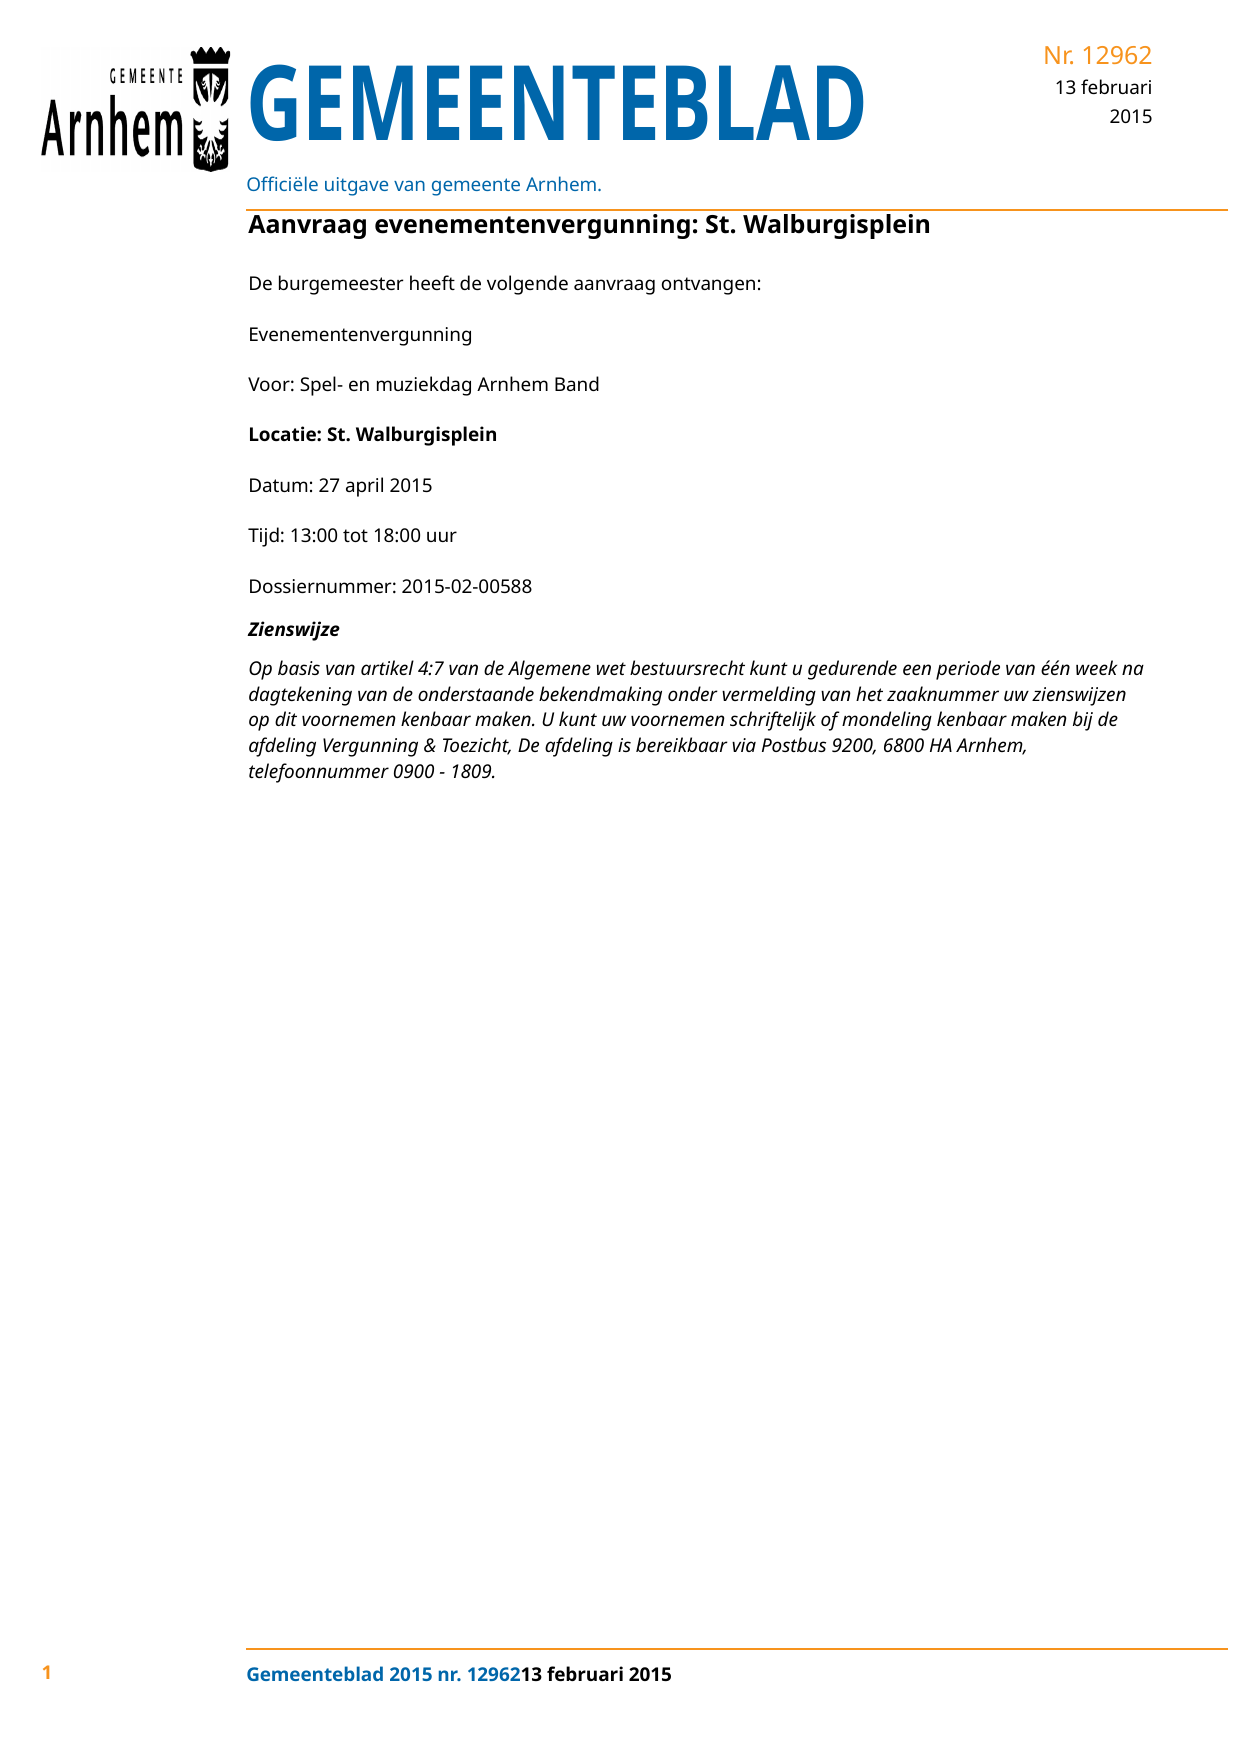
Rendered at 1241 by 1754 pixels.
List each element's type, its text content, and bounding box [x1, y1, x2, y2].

picture [41, 47, 231, 172]
text Dossiernummer: 2015-02-00588 [248, 573, 1152, 598]
text Voor: Spel- en muziekdag Arnhem Band [248, 371, 1152, 397]
text Evenementenvergunning [248, 321, 1152, 346]
text Datum: 27 april 2015 [248, 472, 1152, 498]
text Op basis van artikel 4:7 van de Algemene wet bestuursrecht kunt u gedurende een periode van één week na dagtekening van de onderstaande bekendmaking onder vermelding van het zaaknummer uw zienswijzen op dit voornemen kenbaar maken. U kunt uw voornemen schriftelijk of mondeling kenbaar maken bij de afdeling Vergunning & Toezicht, De afdeling is bereikbaar via Postbus 9200, 6800 HA Arnhem, telefoonnummer 0900 - 1809. [248, 655, 1152, 784]
text Aanvraag evenementenvergunning: St. Walburgisplein [248, 211, 1152, 241]
text De burgemeester heeft de volgende aanvraag ontvangen: [248, 270, 1152, 296]
text Tijd: 13:00 tot 18:00 uur [248, 522, 1152, 548]
text Locatie: St. Walburgisplein [248, 422, 1152, 447]
text Zienswijze [248, 616, 1152, 642]
